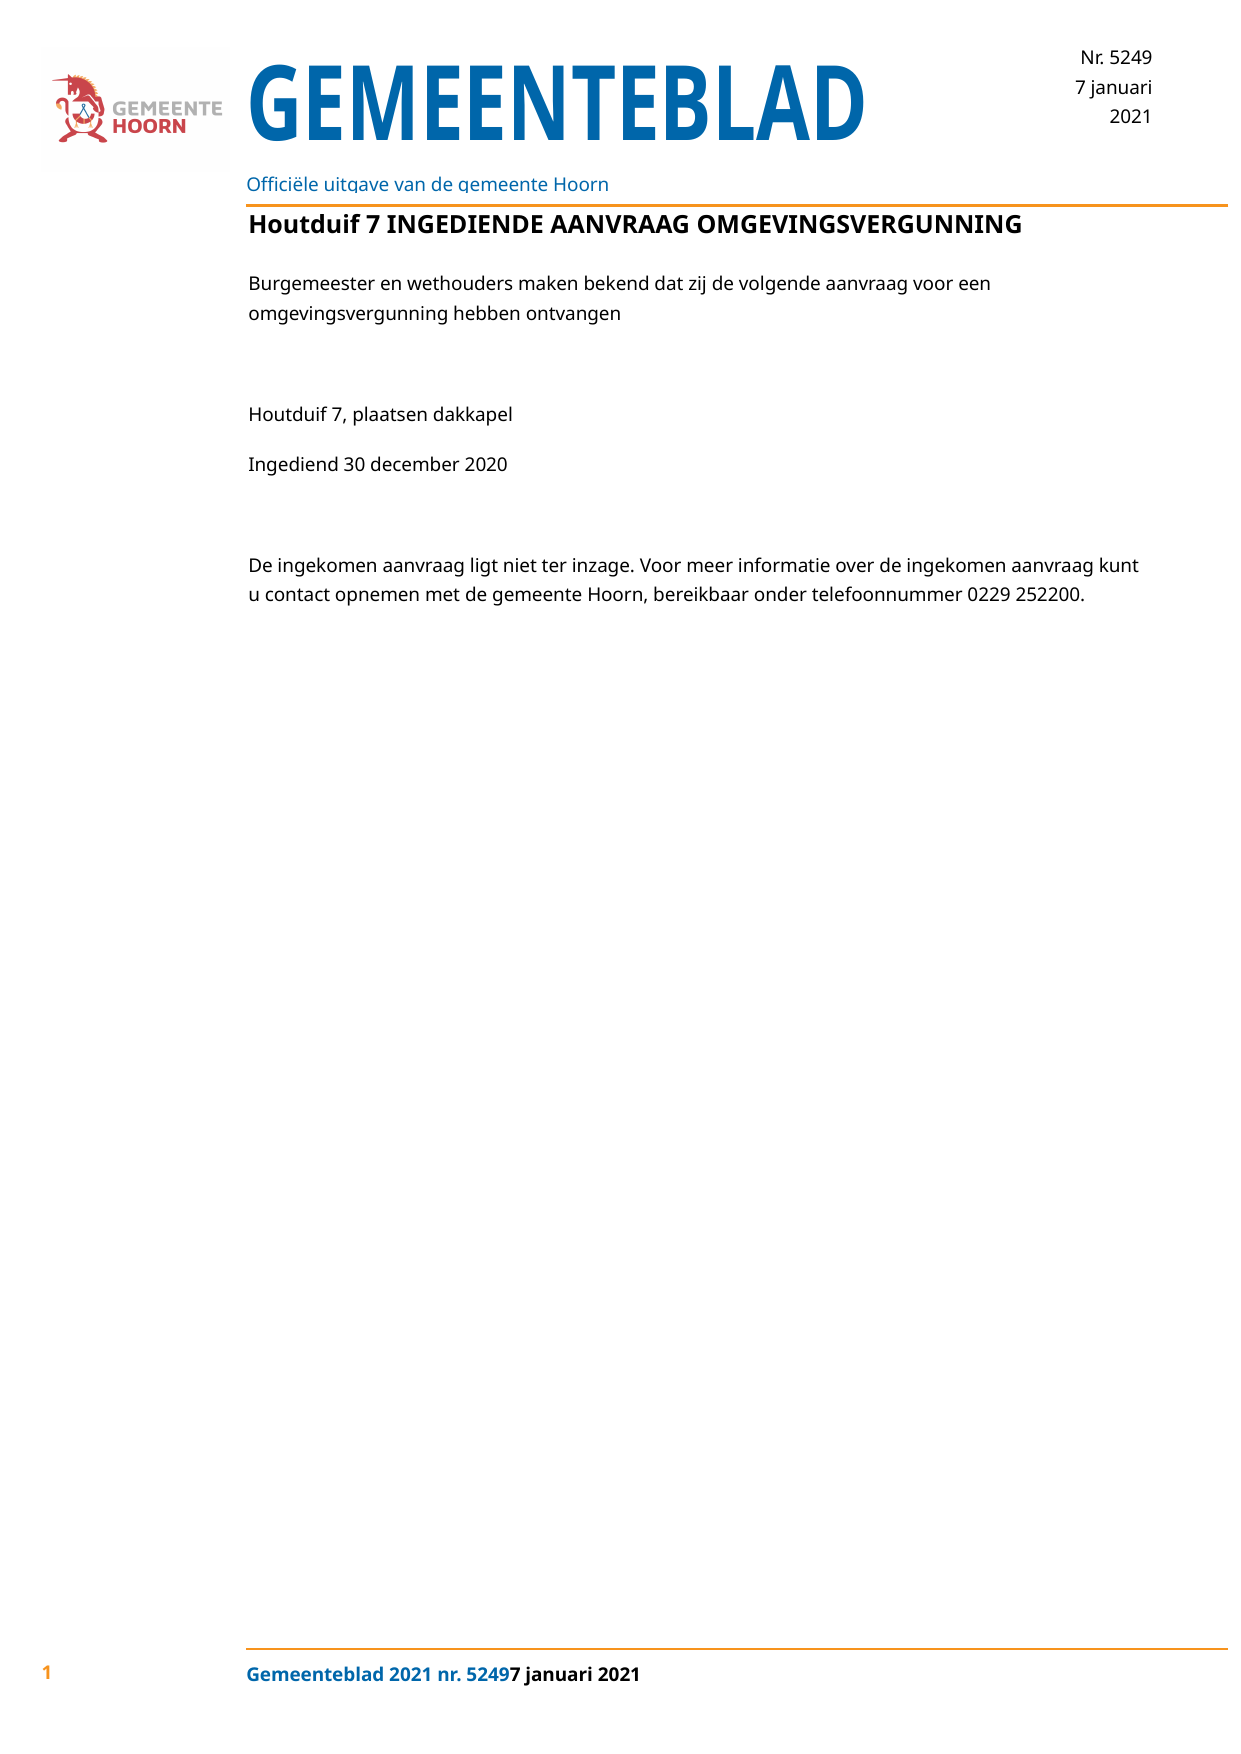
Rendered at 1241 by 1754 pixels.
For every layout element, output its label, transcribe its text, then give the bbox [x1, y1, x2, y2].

text Houtduif 7, plaatsen dakkapel [248, 401, 1152, 426]
text Burgemeester en wethouders maken bekend dat zij de volgende aanvraag voor een omgevingsvergunning hebben ontvangen [248, 270, 1152, 326]
picture [41, 47, 231, 172]
text Ingediend 30 december 2020 [248, 451, 1152, 477]
text De ingekomen aanvraag ligt niet ter inzage. Voor meer informatie over de ingekomen aanvraag kunt u contact opnemen met de gemeente Hoorn, bereikbaar onder telefoonnummer 0229 252200. [248, 552, 1152, 607]
text Houtduif 7 INGEDIENDE AANVRAAG OMGEVINGSVERGUNNING [248, 207, 1152, 241]
